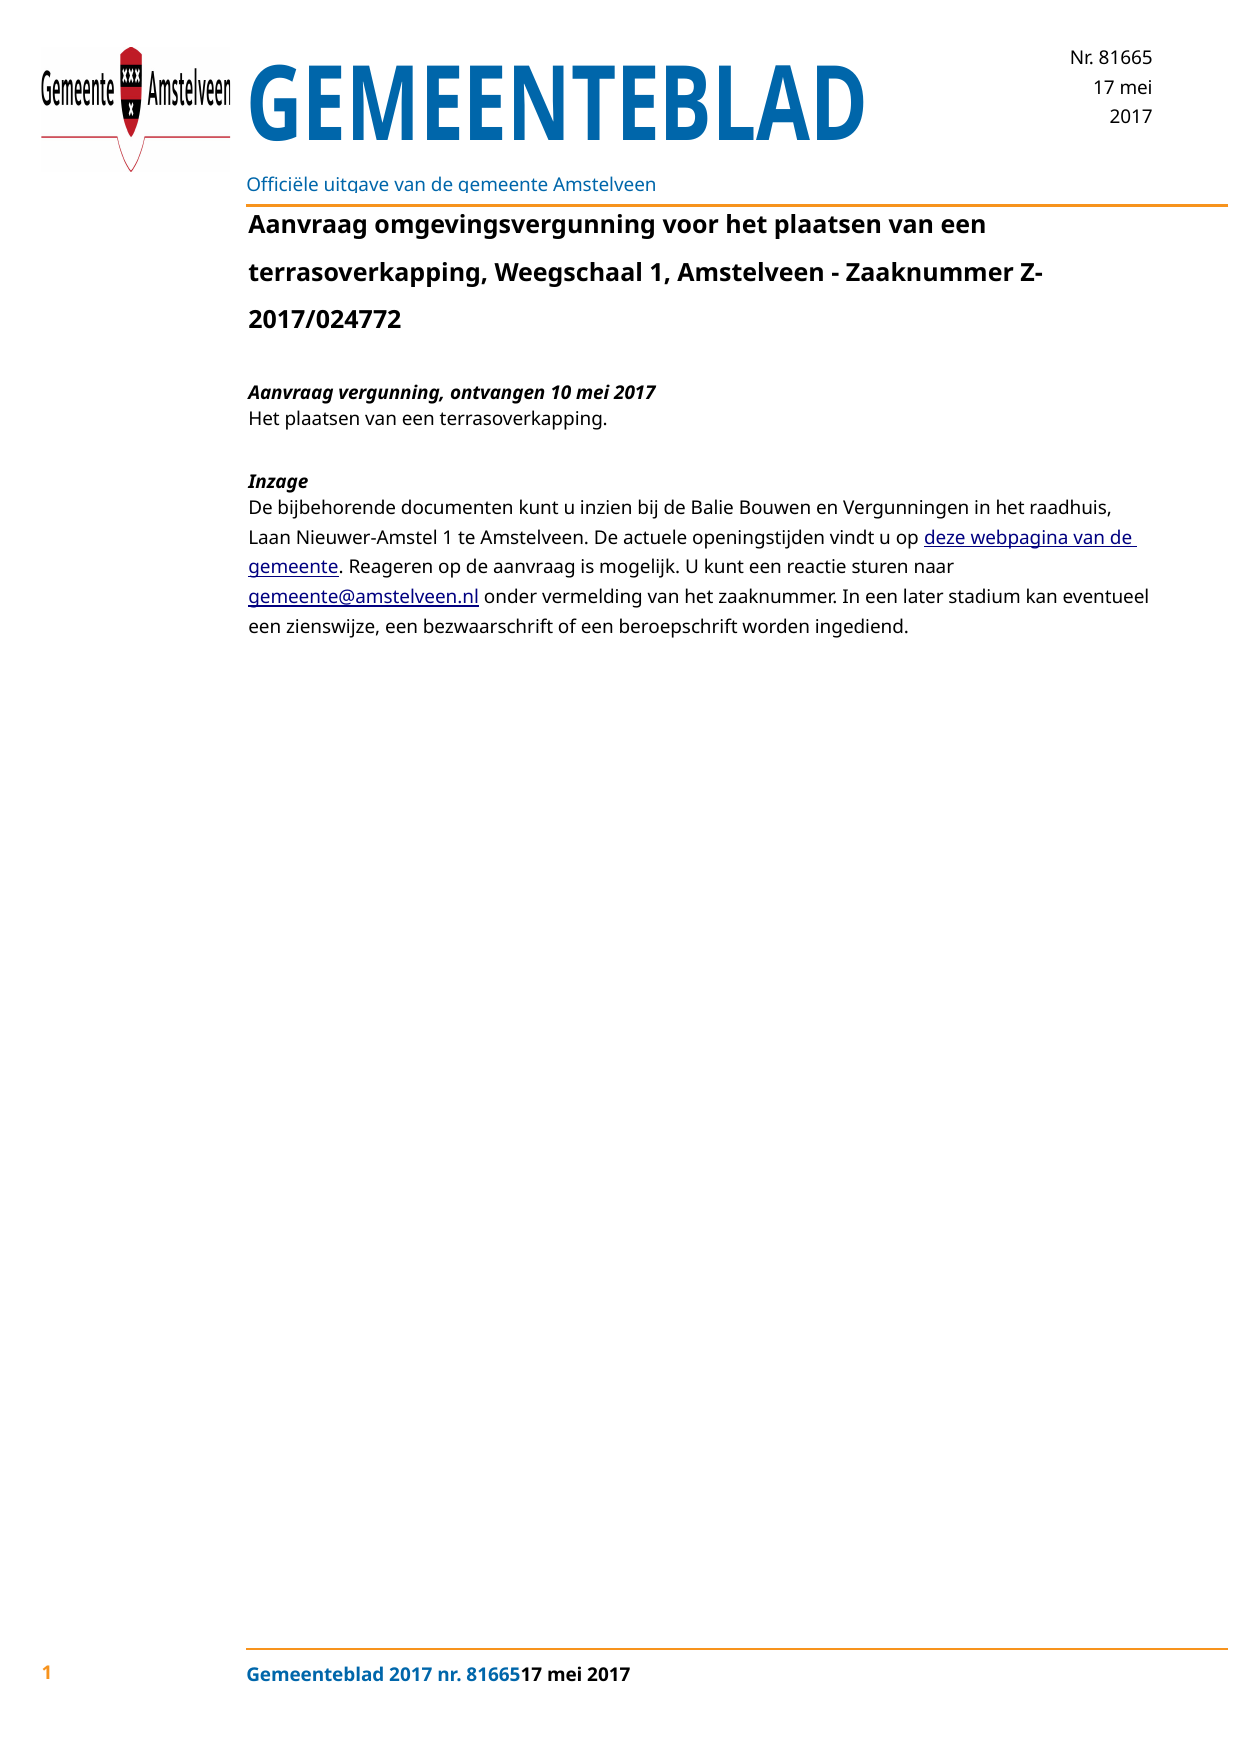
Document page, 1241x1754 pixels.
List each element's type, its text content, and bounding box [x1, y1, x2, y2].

text Inzage [248, 469, 1152, 494]
text De bijbehorende documenten kunt u inzien bij de Balie Bouwen en Vergunningen in het raadhuis, Laan Nieuwer-Amstel 1 te Amstelveen. De actuele openingstijden vindt u op deze webpagina van de gemeente. Reageren op de aanvraag is mogelijk. U kunt een reactie sturen naar gemeente@amstelveen.nl onder vermelding van het zaaknummer. In een later stadium kan eventueel een zienswijze, een bezwaarschrift of een beroepschrift worden ingediend. [248, 494, 1152, 638]
text Aanvraag omgevingsvergunning voor het plaatsen van een terrasoverkapping, Weegschaal 1, Amstelveen - Zaaknummer Z-2017/024772 [248, 207, 1152, 336]
text Aanvraag vergunning, ontvangen 10 mei 2017 [248, 379, 1152, 405]
picture [41, 47, 231, 172]
text Het plaatsen van een terrasoverkapping. [248, 405, 1152, 431]
